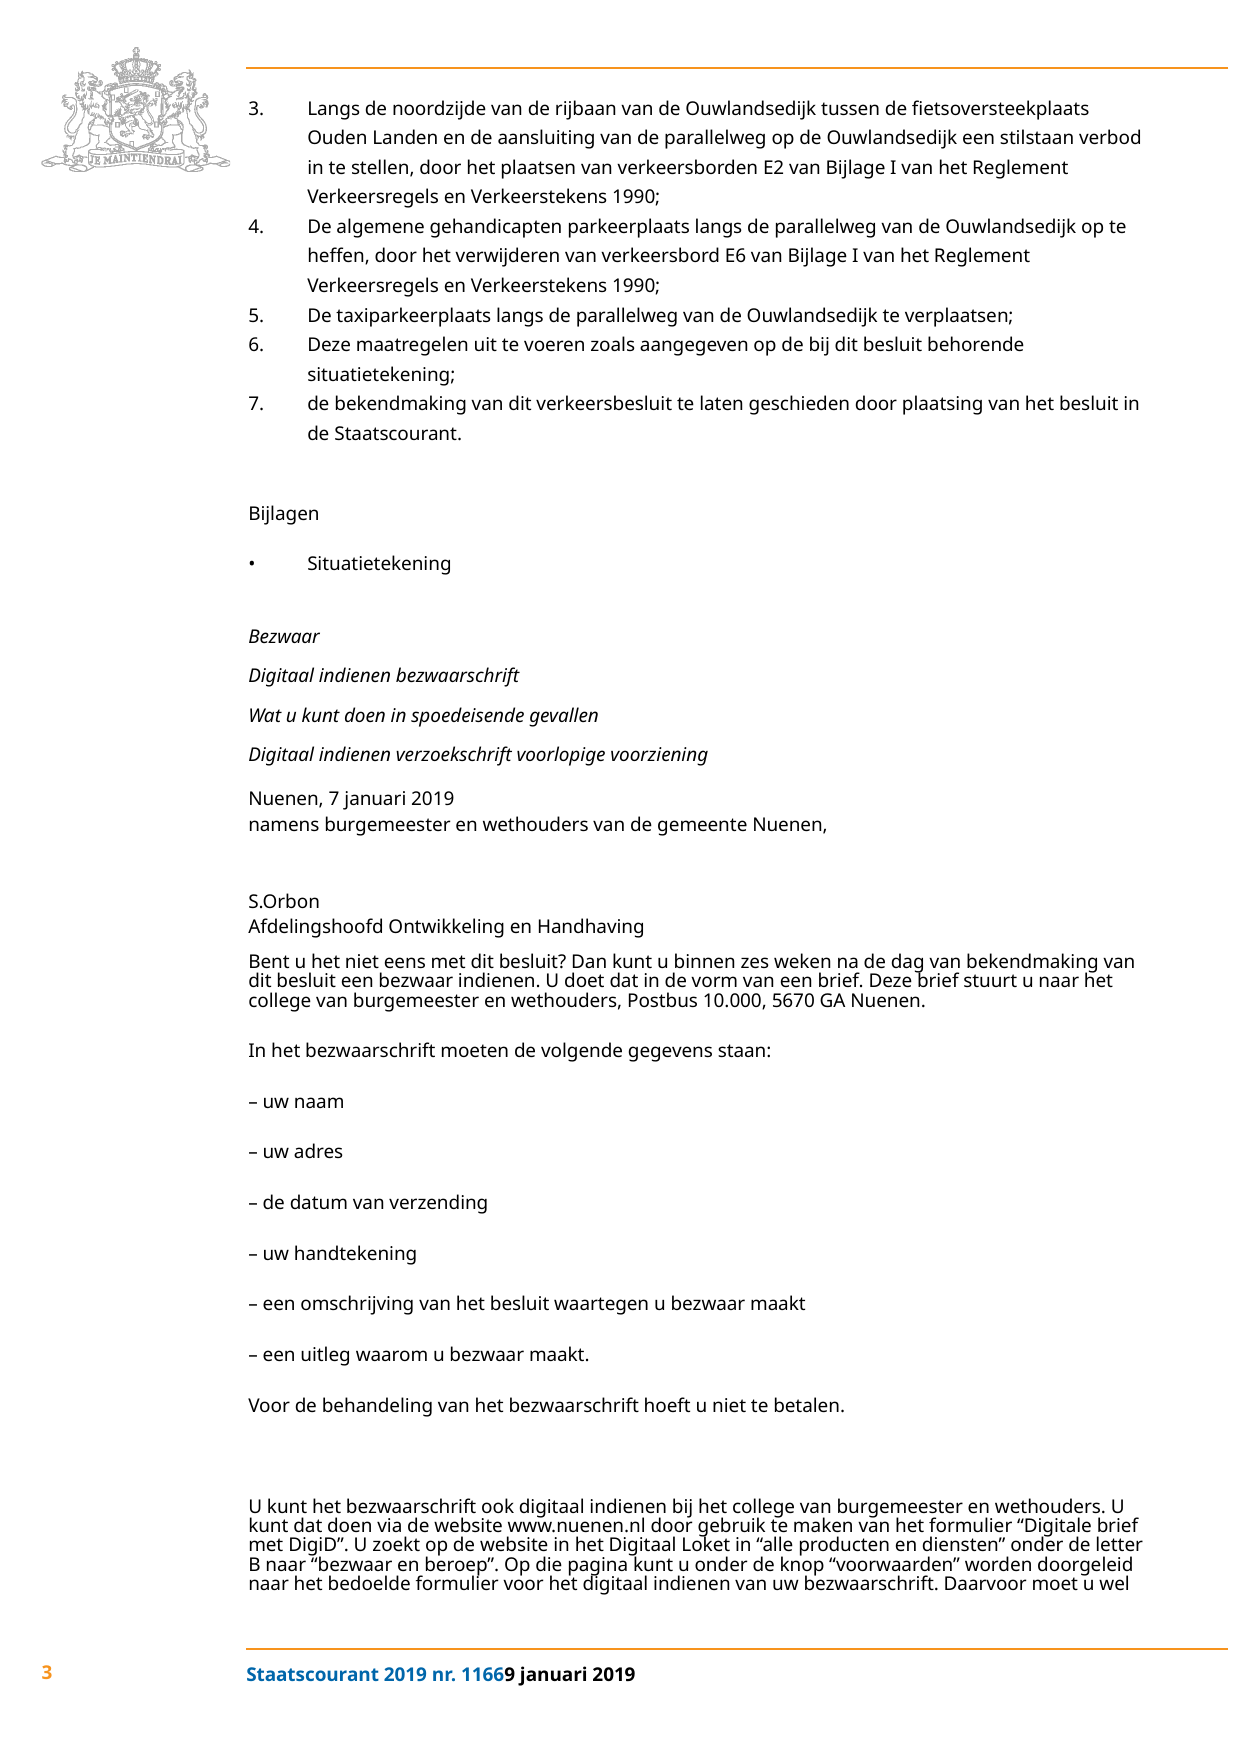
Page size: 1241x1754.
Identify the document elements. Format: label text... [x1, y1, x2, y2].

text Digitaal indienen bezwaarschrift [248, 663, 1152, 688]
text Bezwaar [248, 623, 1152, 649]
text – uw handtekening [248, 1245, 1152, 1264]
text – uw adres [248, 1143, 1152, 1163]
text S.Orbon [248, 888, 1152, 914]
text Bent u het niet eens met dit besluit? Dan kunt u binnen zes weken na de dag van bekendmaking van dit besluit een bezwaar indienen. U doet dat in de vorm van een brief. Deze brief stuurt u naar het college van burgemeester en wethouders, Postbus 10.000, 5670 GA Nuenen. [248, 953, 1152, 1011]
text namens burgemeester en wethouders van de gemeente Nuenen, [248, 811, 1152, 837]
text Digitaal indienen verzoekschrift voorlopige voorziening [248, 741, 1152, 767]
list De algemene gehandicapten parkeerplaats langs de parallelweg van de Ouwlandsedijk op te heffen, door het verwijderen van verkeersbord E6 van Bijlage I van het Reglement Verkeersregels en Verkeerstekens 1990; [248, 213, 1152, 298]
text – een uitleg waarom u bezwaar maakt. [248, 1346, 1152, 1365]
text – de datum van verzending [248, 1194, 1152, 1213]
text Afdelingshoofd Ontwikkeling en Handhaving [248, 914, 1152, 939]
list Deze maatregelen uit te voeren zoals aangegeven op de bij dit besluit behorende situatietekening; [248, 331, 1152, 387]
text – een omschrijving van het besluit waartegen u bezwaar maakt [248, 1295, 1152, 1315]
text Bijlagen [248, 500, 1152, 526]
list De taxiparkeerplaats langs de parallelweg van de Ouwlandsedijk te verplaatsen; [248, 302, 1152, 328]
text Nuenen, 7 januari 2019 [248, 785, 1152, 811]
picture [41, 47, 231, 172]
text – uw naam [248, 1093, 1152, 1112]
text U kunt het bezwaarschrift ook digitaal indienen bij het college van burgemeester en wethouders. U kunt dat doen via de website www.nuenen.nl door gebruik te maken van het formulier “Digitale brief met DigiD”. U zoekt op de website in het Digitaal Loket in “alle producten en diensten” onder de letter B naar “bezwaar en beroep”. Op die pagina kunt u onder de knop “voorwaarden” worden doorgeleid naar het bedoelde formulier voor het digitaal indienen van uw bezwaarschrift. Daarvoor moet u wel [248, 1498, 1152, 1594]
list Situatietekening [248, 551, 1152, 576]
text Wat u kunt doen in spoedeisende gevallen [248, 702, 1152, 728]
list Langs de noordzijde van de rijbaan van de Ouwlandsedijk tussen de fietsoversteekplaats Ouden Landen en de aansluiting van de parallelweg op de Ouwlandsedijk een stilstaan verbod in te stellen, door het plaatsen van verkeersborden E2 van Bijlage I van het Reglement Verkeersregels en Verkeerstekens 1990; [248, 95, 1152, 209]
text Voor de behandeling van het bezwaarschrift hoeft u niet te betalen. [248, 1397, 1152, 1416]
list de bekendmaking van dit verkeersbesluit te laten geschieden door plaatsing van het besluit in de Staatscourant. [248, 391, 1152, 446]
text In het bezwaarschrift moeten de volgende gegevens staan: [248, 1042, 1152, 1062]
